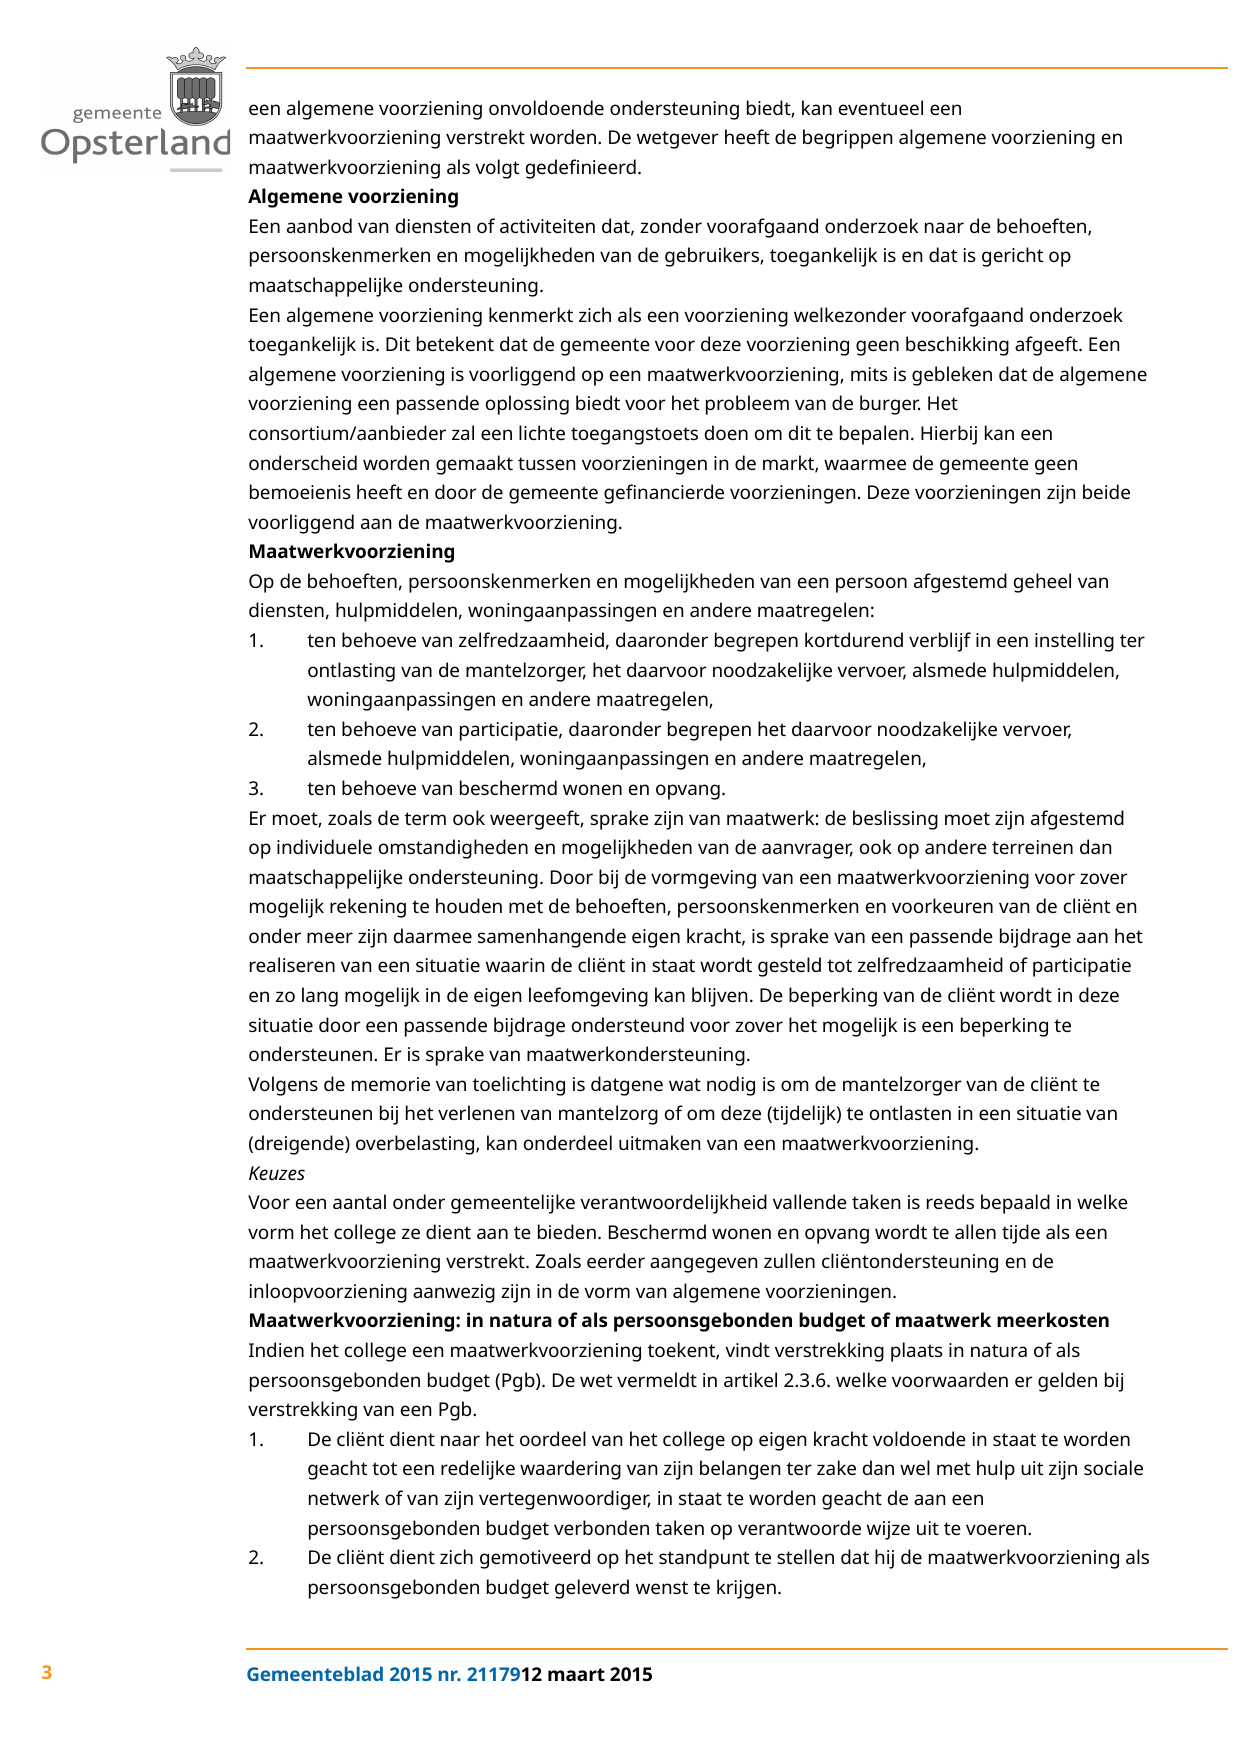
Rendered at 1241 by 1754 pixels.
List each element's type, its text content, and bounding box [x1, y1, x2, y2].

list De cliënt dient naar het oordeel van het college op eigen kracht voldoende in staat te worden geacht tot een redelijke waardering van zijn belangen ter zake dan wel met hulp uit zijn sociale netwerk of van zijn vertegenwoordiger, in staat te worden geacht de aan een persoonsgebonden budget verbonden taken op verantwoorde wijze uit te voeren. [248, 1426, 1152, 1541]
text Er moet, zoals de term ook weergeeft, sprake zijn van maatwerk: de beslissing moet zijn afgestemd op individuele omstandigheden en mogelijkheden van de aanvrager, ook op andere terreinen dan maatschappelijke ondersteuning. Door bij de vormgeving van een maatwerkvoorziening voor zover mogelijk rekening te houden met de behoeften, persoonskenmerken en voorkeuren van de cliënt en onder meer zijn daarmee samenhangende eigen kracht, is sprake van een passende bijdrage aan het realiseren van een situatie waarin de cliënt in staat wordt gesteld tot zelfredzaamheid of participatie en zo lang mogelijk in de eigen leefomgeving kan blijven. De beperking van de cliënt wordt in deze situatie door een passende bijdrage ondersteund voor zover het mogelijk is een beperking te ondersteunen. Er is sprake van maatwerkondersteuning. [248, 805, 1152, 1067]
picture [41, 47, 231, 172]
text Keuzes [248, 1160, 1152, 1186]
text Een aanbod van diensten of activiteiten dat, zonder voorafgaand onderzoek naar de behoeften, persoonskenmerken en mogelijkheden van de gebruikers, toegankelijk is en dat is gericht op maatschappelijke ondersteuning. [248, 213, 1152, 298]
list ten behoeve van beschermd wonen en opvang. [248, 775, 1152, 801]
text Een algemene voorziening kenmerkt zich als een voorziening welkezonder voorafgaand onderzoek toegankelijk is. Dit betekent dat de gemeente voor deze voorziening geen beschikking afgeeft. Een algemene voorziening is voorliggend op een maatwerkvoorziening, mits is gebleken dat de algemene voorziening een passende oplossing biedt voor het probleem van de burger. Het consortium/aanbieder zal een lichte toegangstoets doen om dit te bepalen. Hierbij kan een onderscheid worden gemaakt tussen voorzieningen in de markt, waarmee de gemeente geen bemoeienis heeft en door de gemeente gefinancierde voorzieningen. Deze voorzieningen zijn beide voorliggend aan de maatwerkvoorziening. [248, 302, 1152, 535]
text Maatwerkvoorziening [248, 538, 1152, 564]
text Voor een aantal onder gemeentelijke verantwoordelijkheid vallende taken is reeds bepaald in welke vorm het college ze dient aan te bieden. Beschermd wonen en opvang wordt te allen tijde als een maatwerkvoorziening verstrekt. Zoals eerder aangegeven zullen cliëntondersteuning en de inloopvoorziening aanwezig zijn in de vorm van algemene voorzieningen. [248, 1189, 1152, 1304]
text Algemene voorziening [248, 183, 1152, 209]
text Volgens de memorie van toelichting is datgene wat nodig is om de mantelzorger van de cliënt te ondersteunen bij het verlenen van mantelzorg of om deze (tijdelijk) te ontlasten in een situatie van (dreigende) overbelasting, kan onderdeel uitmaken van een maatwerkvoorziening. [248, 1071, 1152, 1156]
list De cliënt dient zich gemotiveerd op het standpunt te stellen dat hij de maatwerkvoorziening als persoonsgebonden budget geleverd wenst te krijgen. [248, 1544, 1152, 1600]
text Maatwerkvoorziening: in natura of als persoonsgebonden budget of maatwerk meerkosten [248, 1308, 1152, 1333]
text Op de behoeften, persoonskenmerken en mogelijkheden van een persoon afgestemd geheel van diensten, hulpmiddelen, woningaanpassingen en andere maatregelen: [248, 568, 1152, 623]
text een algemene voorziening onvoldoende ondersteuning biedt, kan eventueel een maatwerkvoorziening verstrekt worden. De wetgever heeft de begrippen algemene voorziening en maatwerkvoorziening als volgt gedefinieerd. [248, 95, 1152, 180]
text Indien het college een maatwerkvoorziening toekent, vindt verstrekking plaats in natura of als persoonsgebonden budget (Pgb). De wet vermeldt in artikel 2.3.6. welke voorwaarden er gelden bij verstrekking van een Pgb. [248, 1337, 1152, 1422]
list ten behoeve van zelfredzaamheid, daaronder begrepen kortdurend verblijf in een instelling ter ontlasting van de mantelzorger, het daarvoor noodzakelijke vervoer, alsmede hulpmiddelen, woningaanpassingen en andere maatregelen, [248, 627, 1152, 712]
list ten behoeve van participatie, daaronder begrepen het daarvoor noodzakelijke vervoer, alsmede hulpmiddelen, woningaanpassingen en andere maatregelen, [248, 716, 1152, 771]
